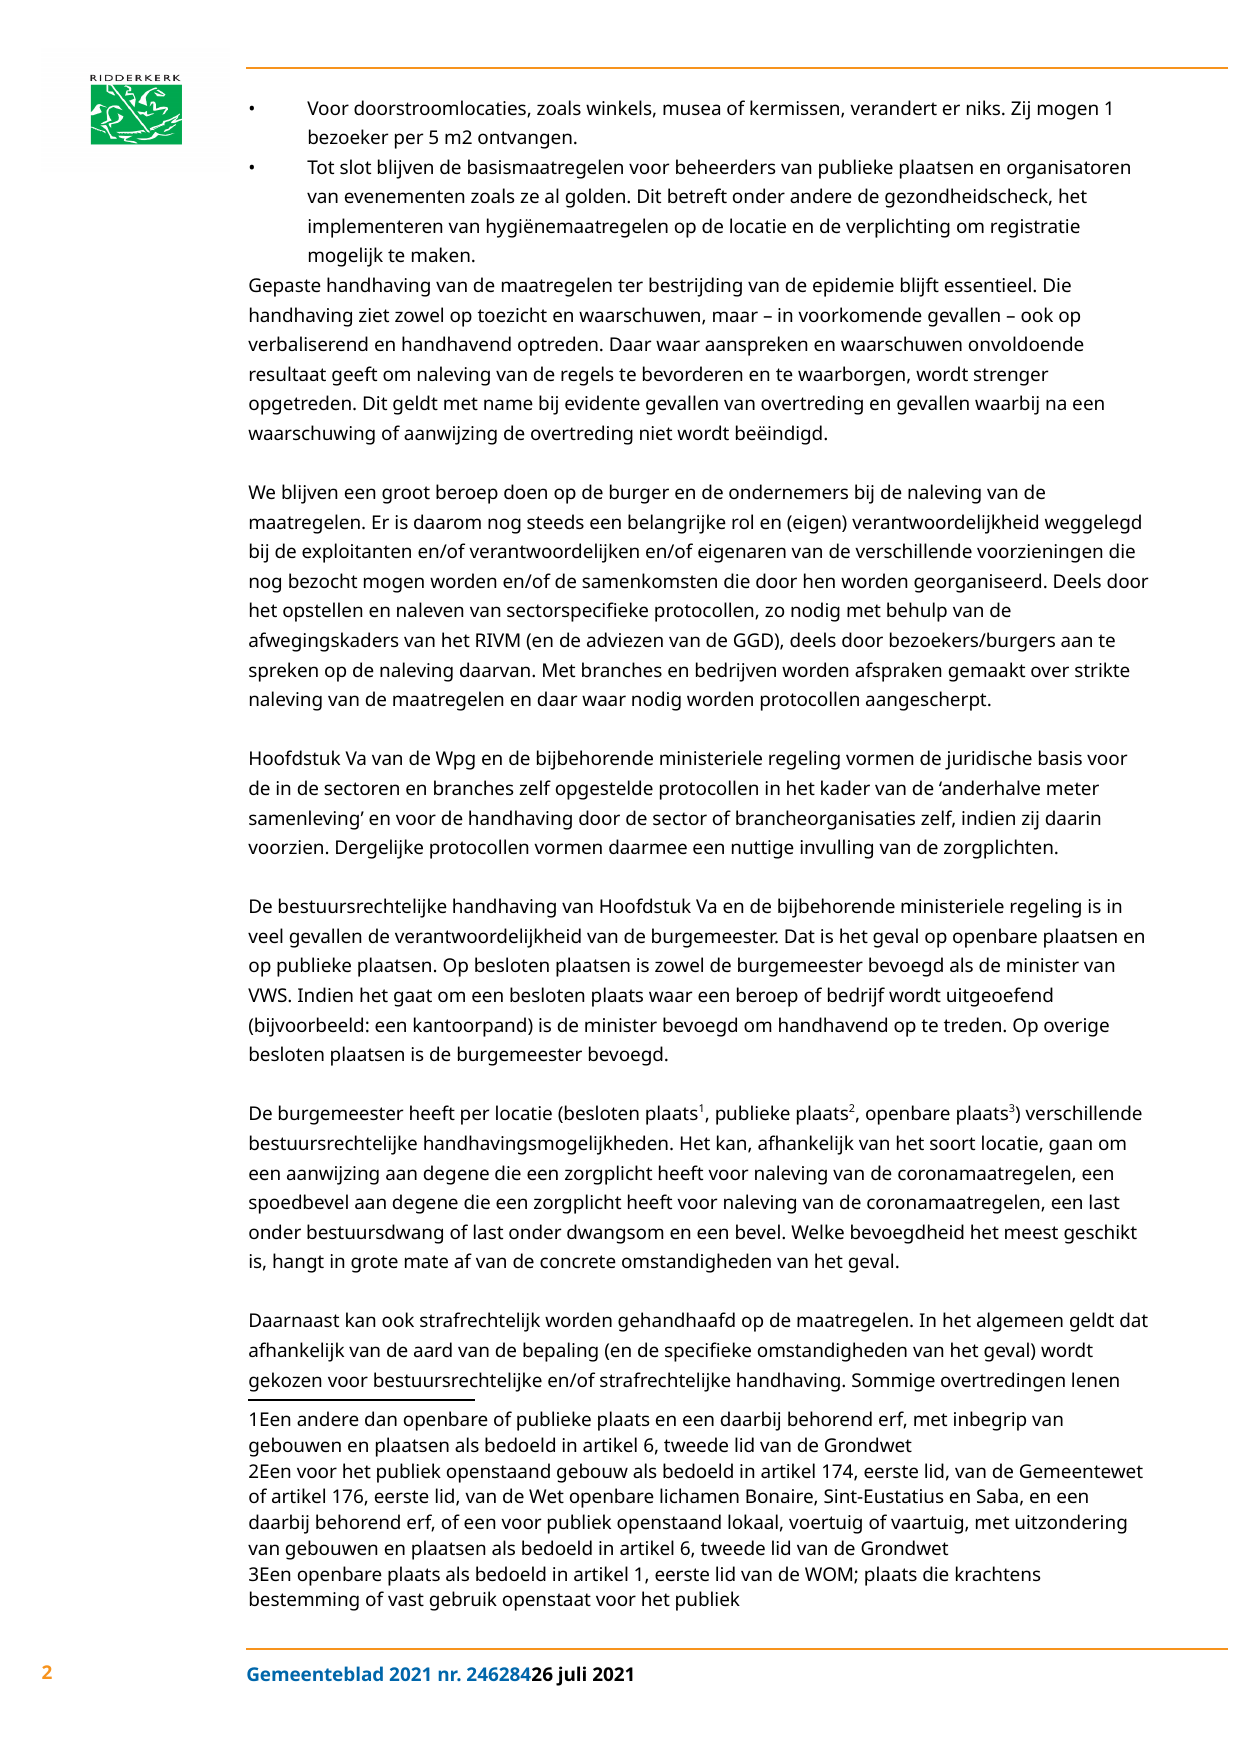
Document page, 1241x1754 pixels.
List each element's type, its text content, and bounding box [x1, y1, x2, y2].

text Een openbare plaats als bedoeld in artikel 1, eerste lid van de WOM; plaats die krachtens bestemming of vast gebruik openstaat voor het publiek [248, 1561, 1152, 1612]
list Voor doorstroomlocaties, zoals winkels, musea of kermissen, verandert er niks. Zij mogen 1 bezoeker per 5 m2 ontvangen. [248, 95, 1152, 150]
picture [41, 47, 231, 172]
text Daarnaast kan ook strafrechtelijk worden gehandhaafd op de maatregelen. In het algemeen geldt dat afhankelijk van de aard van de bepaling (en de specifieke omstandigheden van het geval) wordt gekozen voor bestuursrechtelijke en/of strafrechtelijke handhaving. Sommige overtredingen lenen [248, 1308, 1152, 1393]
text De burgemeester heeft per locatie (besloten plaats, publieke plaats, openbare plaats) verschillende bestuursrechtelijke handhavingsmogelijkheden. Het kan, afhankelijk van het soort locatie, gaan om een aanwijzing aan degene die een zorgplicht heeft voor naleving van de coronamaatregelen, een spoedbevel aan degene die een zorgplicht heeft voor naleving van de coronamaatregelen, een last onder bestuursdwang of last onder dwangsom en een bevel. Welke bevoegdheid het meest geschikt is, hangt in grote mate af van de concrete omstandigheden van het geval. [248, 1101, 1152, 1274]
text We blijven een groot beroep doen op de burger en de ondernemers bij de naleving van de maatregelen. Er is daarom nog steeds een belangrijke rol en (eigen) verantwoordelijkheid weggelegd bij de exploitanten en/of verantwoordelijken en/of eigenaren van de verschillende voorzieningen die nog bezocht mogen worden en/of de samenkomsten die door hen worden georganiseerd. Deels door het opstellen en naleven van sectorspecifieke protocollen, zo nodig met behulp van de afwegingskaders van het RIVM (en de adviezen van de GGD), deels door bezoekers/burgers aan te spreken op de naleving daarvan. Met branches en bedrijven worden afspraken gemaakt over strikte naleving van de maatregelen en daar waar nodig worden protocollen aangescherpt. [248, 479, 1152, 712]
text De bestuursrechtelijke handhaving van Hoofdstuk Va en de bijbehorende ministeriele regeling is in veel gevallen de verantwoordelijkheid van de burgemeester. Dat is het geval op openbare plaatsen en op publieke plaatsen. Op besloten plaatsen is zowel de burgemeester bevoegd als de minister van VWS. Indien het gaat om een besloten plaats waar een beroep of bedrijf wordt uitgeoefend (bijvoorbeeld: een kantoorpand) is de minister bevoegd om handhavend op te treden. Op overige besloten plaatsen is de burgemeester bevoegd. [248, 893, 1152, 1067]
list Tot slot blijven de basismaatregelen voor beheerders van publieke plaatsen en organisatoren van evenementen zoals ze al golden. Dit betreft onder andere de gezondheidscheck, het implementeren van hygiënemaatregelen op de locatie en de verplichting om registratie mogelijk te maken. [248, 154, 1152, 268]
text Een andere dan openbare of publieke plaats en een daarbij behorend erf, met inbegrip van gebouwen en plaatsen als bedoeld in artikel 6, tweede lid van de Grondwet [248, 1406, 1152, 1458]
text Gepaste handhaving van de maatregelen ter bestrijding van de epidemie blijft essentieel. Die handhaving ziet zowel op toezicht en waarschuwen, maar – in voorkomende gevallen – ook op verbaliserend en handhavend optreden. Daar waar aanspreken en waarschuwen onvoldoende resultaat geeft om naleving van de regels te bevorderen en te waarborgen, wordt strenger opgetreden. Dit geldt met name bij evidente gevallen van overtreding en gevallen waarbij na een waarschuwing of aanwijzing de overtreding niet wordt beëindigd. [248, 272, 1152, 446]
text Hoofdstuk Va van de Wpg en de bijbehorende ministeriele regeling vormen de juridische basis voor de in de sectoren en branches zelf opgestelde protocollen in het kader van de ‘anderhalve meter samenleving’ en voor de handhaving door de sector of brancheorganisaties zelf, indien zij daarin voorzien. Dergelijke protocollen vormen daarmee een nuttige invulling van de zorgplichten. [248, 746, 1152, 860]
text Een voor het publiek openstaand gebouw als bedoeld in artikel 174, eerste lid, van de Gemeentewet of artikel 176, eerste lid, van de Wet openbare lichamen Bonaire, Sint-Eustatius en Saba, en een daarbij behorend erf, of een voor publiek openstaand lokaal, voertuig of vaartuig, met uitzondering van gebouwen en plaatsen als bedoeld in artikel 6, tweede lid van de Grondwet [248, 1458, 1152, 1561]
